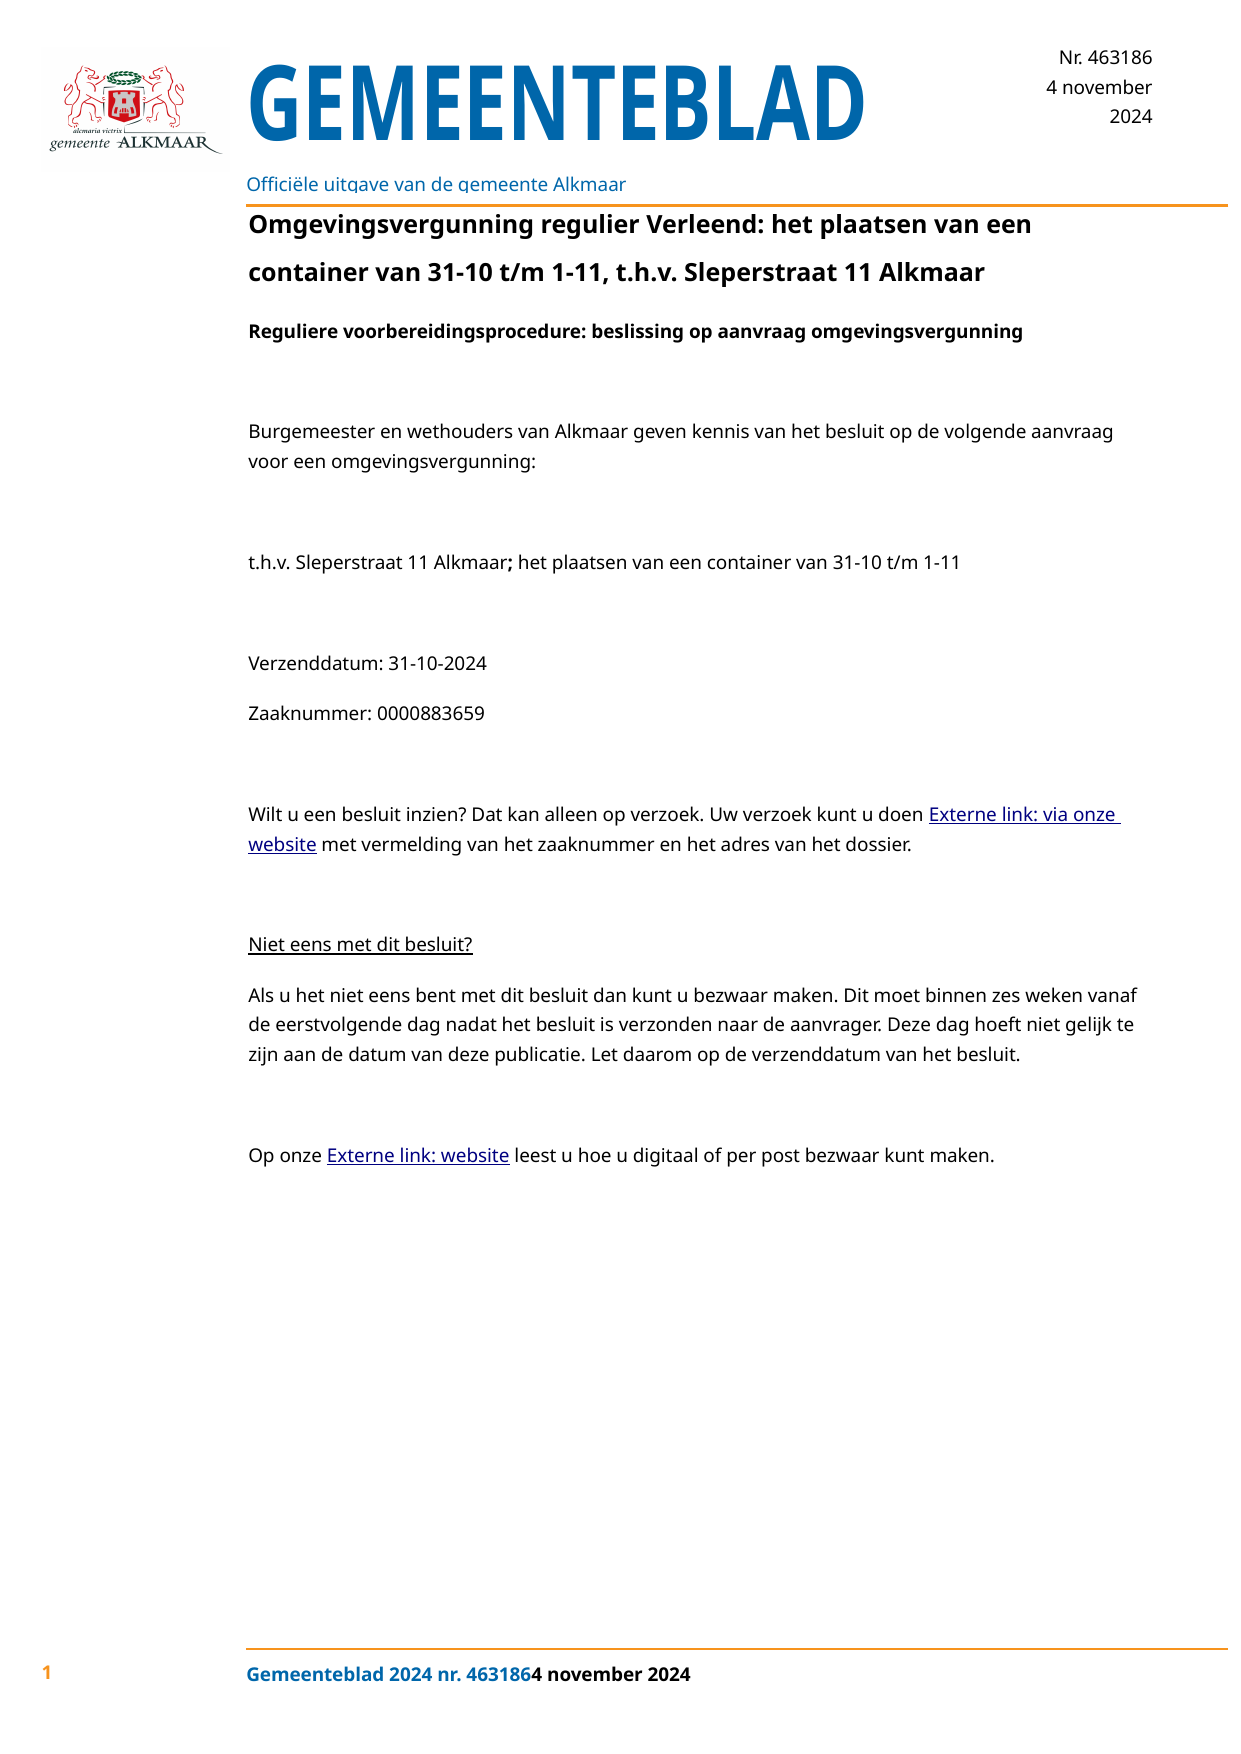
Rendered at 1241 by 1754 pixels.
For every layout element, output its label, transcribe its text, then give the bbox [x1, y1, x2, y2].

text Burgemeester en wethouders van Alkmaar geven kennis van het besluit op de volgende aanvraag voor een omgevingsvergunning: [248, 419, 1152, 474]
text Omgevingsvergunning regulier Verleend: het plaatsen van een container van 31-10 t/m 1-11, t.h.v. Sleperstraat 11 Alkmaar [248, 207, 1152, 288]
text Wilt u een besluit inzien? Dat kan alleen op verzoek. Uw verzoek kunt u doen Externe link: via onze website met vermelding van het zaaknummer en het adres van het dossier. [248, 801, 1152, 857]
text t.h.v. Sleperstraat 11 Alkmaar; het plaatsen van een container van 31-10 t/m 1-11 [248, 549, 1152, 575]
picture [41, 47, 231, 172]
text Reguliere voorbereidingsprocedure: beslissing op aanvraag omgevingsvergunning [248, 318, 1152, 344]
text Zaaknummer: 0000883659 [248, 700, 1152, 726]
text Verzenddatum: 31-10-2024 [248, 650, 1152, 676]
text Op onze Externe link: website leest u hoe u digitaal of per post bezwaar kunt maken. [248, 1142, 1152, 1168]
text Niet eens met dit besluit? [248, 932, 1152, 957]
text Als u het niet eens bent met dit besluit dan kunt u bezwaar maken. Dit moet binnen zes weken vanaf de eerstvolgende dag nadat het besluit is verzonden naar de aanvrager. Deze dag hoeft niet gelijk te zijn aan de datum van deze publicatie. Let daarom op de verzenddatum van het besluit. [248, 982, 1152, 1067]
